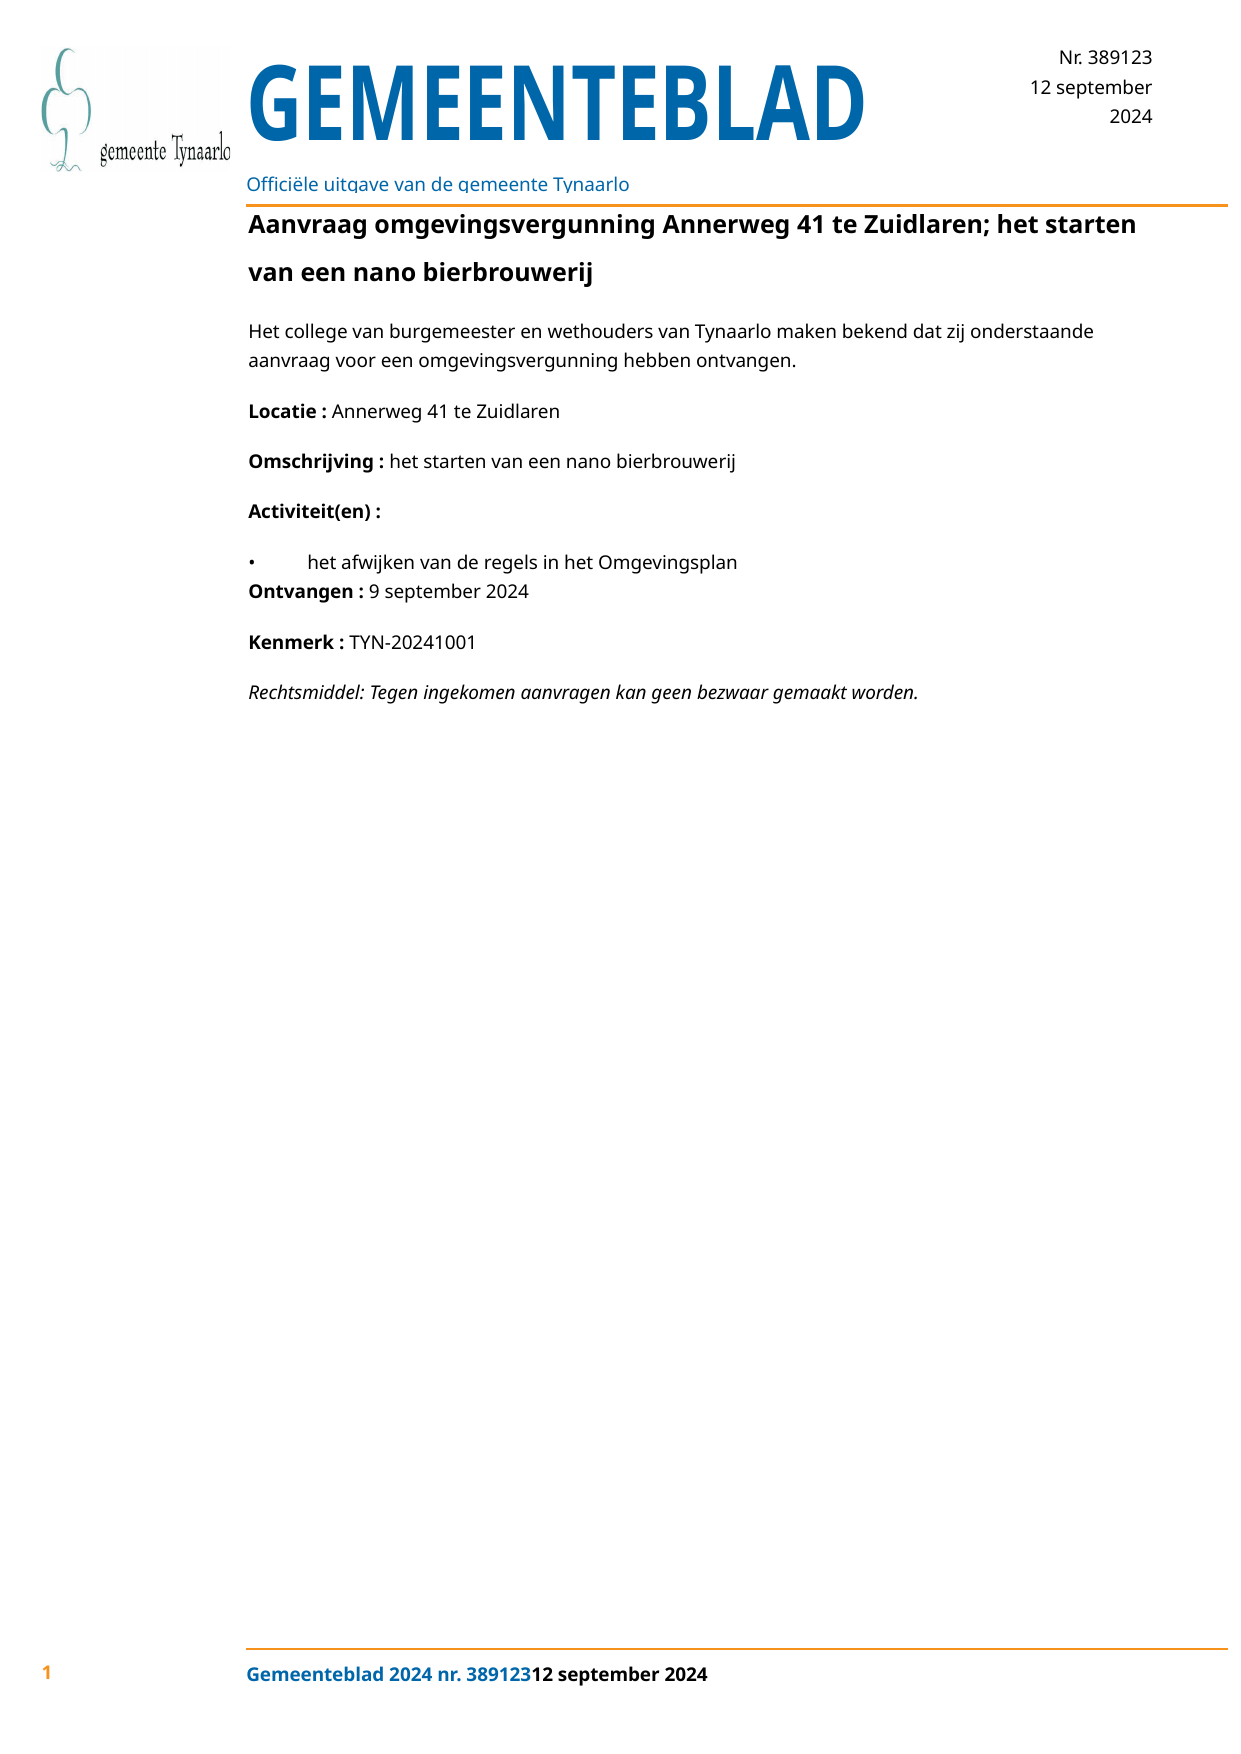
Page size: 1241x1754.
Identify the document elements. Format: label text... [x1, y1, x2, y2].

list het afwijken van de regels in het Omgevingsplan [248, 549, 1152, 575]
text Rechtsmiddel: Tegen ingekomen aanvragen kan geen bezwaar gemaakt worden. [248, 679, 1152, 705]
text Activiteit(en) : [248, 499, 1152, 524]
text Locatie : Annerweg 41 te Zuidlaren [248, 398, 1152, 424]
text Aanvraag omgevingsvergunning Annerweg 41 te Zuidlaren; het starten van een nano bierbrouwerij [248, 207, 1152, 288]
text Kenmerk : TYN-20241001 [248, 629, 1152, 655]
text Het college van burgemeester en wethouders van Tynaarlo maken bekend dat zij onderstaande aanvraag voor een omgevingsvergunning hebben ontvangen. [248, 318, 1152, 373]
picture [41, 47, 231, 172]
text Omschrijving : het starten van een nano bierbrouwerij [248, 448, 1152, 474]
text Ontvangen : 9 september 2024 [248, 579, 1152, 604]
